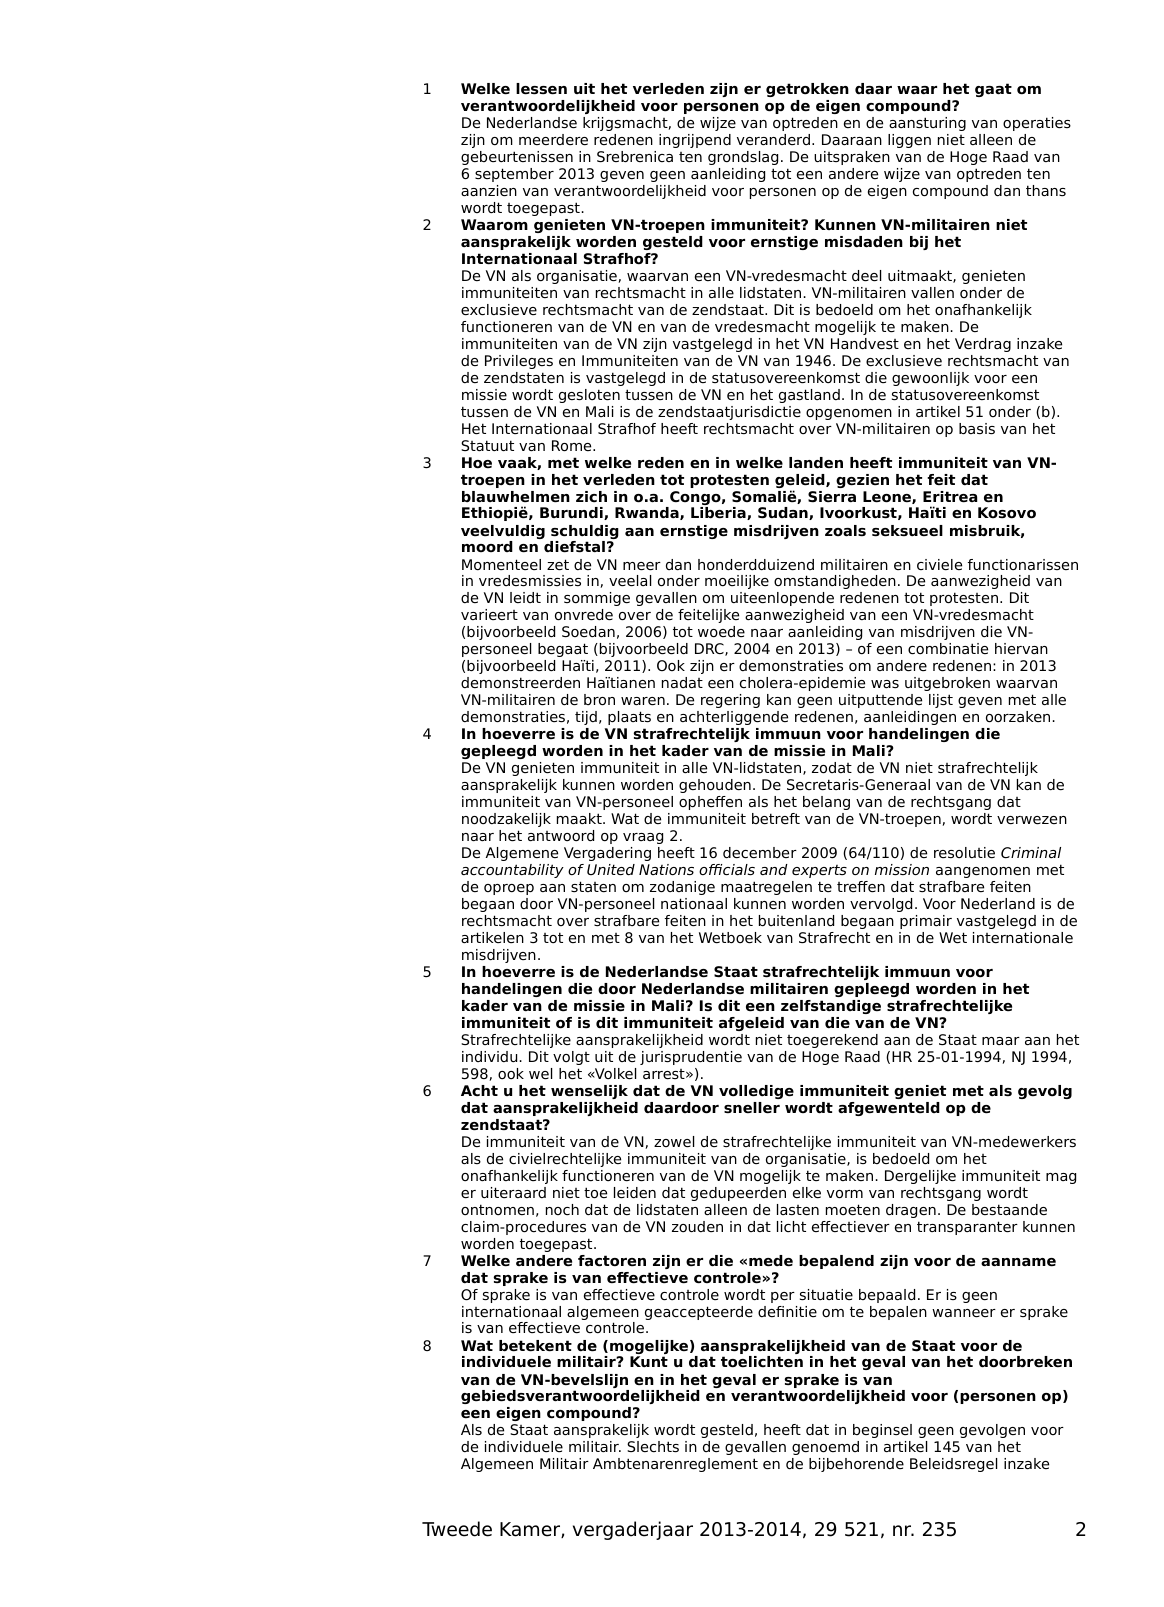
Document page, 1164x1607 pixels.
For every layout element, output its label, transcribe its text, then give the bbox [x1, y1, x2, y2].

table_cell In hoeverre is de VN strafrechtelijk immuun voor handelingen die gepleegd worden in het kader van de missie in Mali? De VN genieten immuniteit in alle VN-lidstaten, zodat de VN niet strafrechtelijk aansprakelijk kunnen worden gehouden. De Secretaris-Generaal van de VN kan de immuniteit van VN-personeel opheffen als het belang van de rechtsgang dat noodzakelijk maakt. Wat de immuniteit betreft van de VN-troepen, wordt verwezen naar het antwoord op vraag 2. De Algemene Vergadering heeft 16 december 2009 (64/110) de resolutie Criminal accountability of United Nations officials and experts on mission aangenomen met de oproep aan staten om zodanige maatregelen te treffen dat strafbare feiten begaan door VN-personeel nationaal kunnen worden vervolgd. Voor Nederland is de rechtsmacht over strafbare feiten in het buitenland begaan primair vastgelegd in de artikelen 3 tot en met 8 van het Wetboek van Strafrecht en in de Wet internationale misdrijven. [455, 726, 1087, 964]
table_cell Hoe vaak, met welke reden en in welke landen heeft immuniteit van VN-troepen in het verleden tot protesten geleid, gezien het feit dat blauwhelmen zich in o.a. Congo, Somalië, Sierra Leone, Eritrea en Ethiopië, Burundi, Rwanda, Liberia, Sudan, Ivoorkust, Haïti en Kosovo veelvuldig schuldig aan ernstige misdrijven zoals seksueel misbruik, moord en diefstal? Momenteel zet de VN meer dan honderdduizend militairen en civiele functionarissen in vredesmissies in, veelal onder moeilijke omstandigheden. De aanwezigheid van de VN leidt in sommige gevallen om uiteenlopende redenen tot protesten. Dit varieert van onvrede over de feitelijke aanwezigheid van een VN-vredesmacht (bijvoorbeeld Soedan, 2006) tot woede naar aanleiding van misdrijven die VN-personeel begaat (bijvoorbeeld DRC, 2004 en 2013) – of een combinatie hiervan (bijvoorbeeld Haïti, 2011). Ook zijn er demonstraties om andere redenen: in 2013 demonstreerden Haïtianen nadat een cholera-epidemie was uitgebroken waarvan VN-militairen de bron waren. De regering kan geen uitputtende lijst geven met alle demonstraties, tijd, plaats en achterliggende redenen, aanleidingen en oorzaken. [455, 455, 1087, 726]
table_cell 4 [422, 726, 455, 964]
table_cell Waarom genieten VN-troepen immuniteit? Kunnen VN-militairen niet aansprakelijk worden gesteld voor ernstige misdaden bij het Internationaal Strafhof? De VN als organisatie, waarvan een VN-vredesmacht deel uitmaakt, genieten immuniteiten van rechtsmacht in alle lidstaten. VN-militairen vallen onder de exclusieve rechtsmacht van de zendstaat. Dit is bedoeld om het onafhankelijk functioneren van de VN en van de vredesmacht mogelijk te maken. De immuniteiten van de VN zijn vastgelegd in het VN Handvest en het Verdrag inzake de Privileges en Immuniteiten van de VN van 1946. De exclusieve rechtsmacht van de zendstaten is vastgelegd in de statusovereenkomst die gewoonlijk voor een missie wordt gesloten tussen de VN en het gastland. In de statusovereenkomst tussen de VN en Mali is de zendstaatjurisdictie opgenomen in artikel 51 onder (b). Het Internationaal Strafhof heeft rechtsmacht over VN-militairen op basis van het Statuut van Rome. [455, 217, 1087, 454]
table_header 1 [422, 81, 455, 217]
table_cell Wat betekent de (mogelijke) aansprakelijkheid van de Staat voor de individuele militair? Kunt u dat toelichten in het geval van het doorbreken van de VN-bevelslijn en in het geval er sprake is van gebiedsverantwoordelijkheid en verantwoordelijkheid voor (personen op) een eigen compound? Als de Staat aansprakelijk wordt gesteld, heeft dat in beginsel geen gevolgen voor de individuele militair. Slechts in de gevallen genoemd in artikel 145 van het Algemeen Militair Ambtenarenreglement en de bijbehorende Beleidsregel inzake [455, 1338, 1087, 1473]
table_cell 5 [422, 964, 455, 1083]
table_cell 7 [422, 1253, 455, 1337]
table_cell Acht u het wenselijk dat de VN volledige immuniteit geniet met als gevolg dat aansprakelijkheid daardoor sneller wordt afgewenteld op de zendstaat? De immuniteit van de VN, zowel de strafrechtelijke immuniteit van VN-medewerkers als de civielrechtelijke immuniteit van de organisatie, is bedoeld om het onafhankelijk functioneren van de VN mogelijk te maken. Dergelijke immuniteit mag er uiteraard niet toe leiden dat gedupeerden elke vorm van rechtsgang wordt ontnomen, noch dat de lidstaten alleen de lasten moeten dragen. De bestaande claim-procedures van de VN zouden in dat licht effectiever en transparanter kunnen worden toegepast. [455, 1083, 1087, 1252]
table_cell 2 [422, 217, 455, 454]
table_cell In hoeverre is de Nederlandse Staat strafrechtelijk immuun voor handelingen die door Nederlandse militairen gepleegd worden in het kader van de missie in Mali? Is dit een zelfstandige strafrechtelijke immuniteit of is dit immuniteit afgeleid van die van de VN? Strafrechtelijke aansprakelijkheid wordt niet toegerekend aan de Staat maar aan het individu. Dit volgt uit de jurisprudentie van de Hoge Raad (HR 25-01-1994, NJ 1994, 598, ook wel het «Volkel arrest»). [455, 964, 1087, 1083]
table_cell 8 [422, 1338, 455, 1473]
table_cell 6 [422, 1083, 455, 1252]
table_header Welke lessen uit het verleden zijn er getrokken daar waar het gaat om verantwoordelijkheid voor personen op de eigen compound? De Nederlandse krijgsmacht, de wijze van optreden en de aansturing van operaties zijn om meerdere redenen ingrijpend veranderd. Daaraan liggen niet alleen de gebeurtenissen in Srebrenica ten grondslag. De uitspraken van de Hoge Raad van 6 september 2013 geven geen aanleiding tot een andere wijze van optreden ten aanzien van verantwoordelijkheid voor personen op de eigen compound dan thans wordt toegepast. [455, 81, 1087, 217]
table_cell 3 [422, 455, 455, 726]
table_cell Welke andere factoren zijn er die «mede bepalend zijn voor de aanname dat sprake is van effectieve controle»? Of sprake is van effectieve controle wordt per situatie bepaald. Er is geen internationaal algemeen geaccepteerde definitie om te bepalen wanneer er sprake is van effectieve controle. [455, 1253, 1087, 1337]
